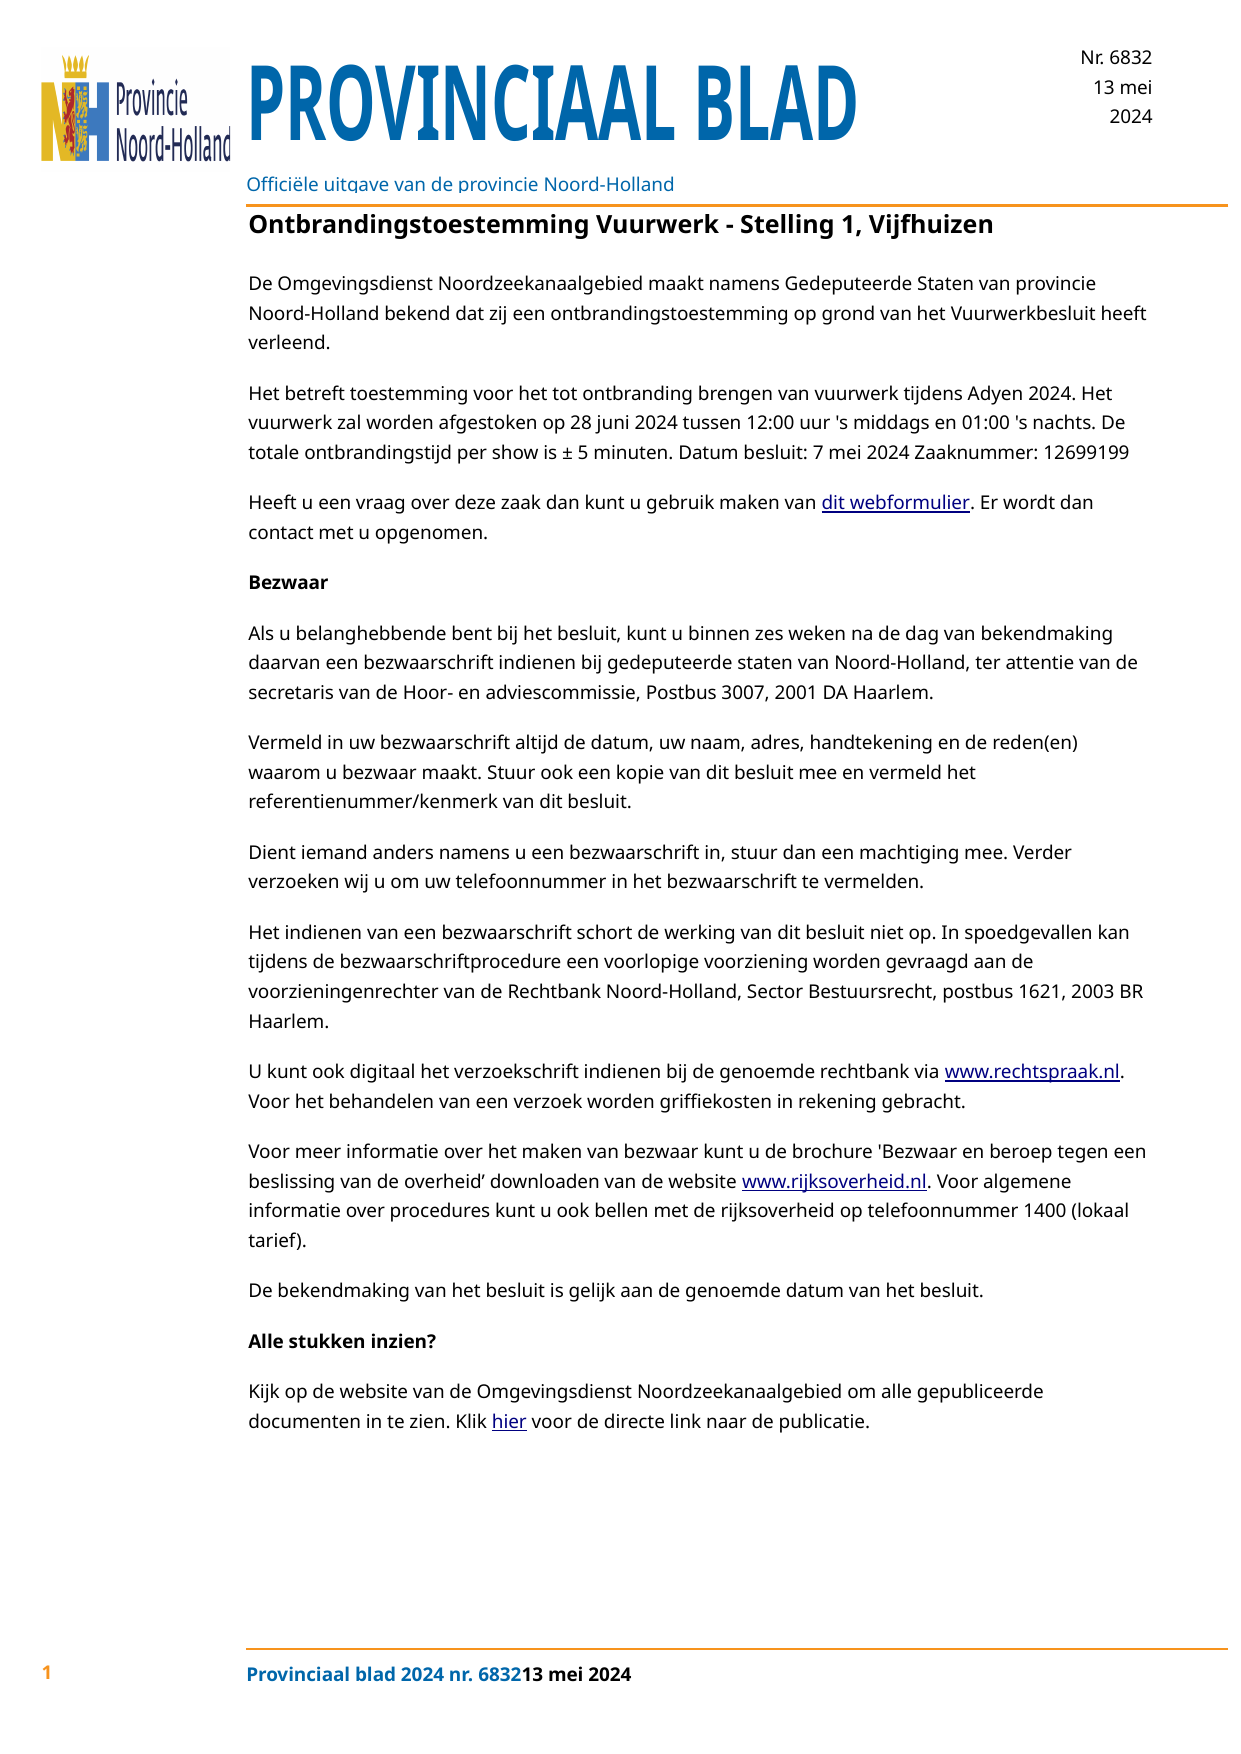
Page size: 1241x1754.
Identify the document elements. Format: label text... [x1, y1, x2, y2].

text Voor meer informatie over het maken van bezwaar kunt u de brochure 'Bezwaar en beroep tegen een beslissing van de overheid’ downloaden van de website www.rijksoverheid.nl. Voor algemene informatie over procedures kunt u ook bellen met de rijksoverheid op telefoonnummer 1400 (lokaal tarief). [248, 1138, 1152, 1253]
text U kunt ook digitaal het verzoekschrift indienen bij de genoemde rechtbank via www.rechtspraak.nl. Voor het behandelen van een verzoek worden griffiekosten in rekening gebracht. [248, 1058, 1152, 1113]
text Als u belanghebbende bent bij het besluit, kunt u binnen zes weken na de dag van bekendmaking daarvan een bezwaarschrift indienen bij gedeputeerde staten van Noord-Holland, ter attentie van de secretaris van de Hoor- en adviescommissie, Postbus 3007, 2001 DA Haarlem. [248, 620, 1152, 705]
text Het indienen van een bezwaarschrift schort de werking van dit besluit niet op. In spoedgevallen kan tijdens de bezwaarschriftprocedure een voorlopige voorziening worden gevraagd aan de voorzieningenrechter van de Rechtbank Noord-Holland, Sector Bestuursrecht, postbus 1621, 2003 BR Haarlem. [248, 919, 1152, 1033]
text Ontbrandingstoestemming Vuurwerk - Stelling 1, Vijfhuizen [248, 207, 1152, 241]
picture [41, 47, 231, 172]
text Vermeld in uw bezwaarschrift altijd de datum, uw naam, adres, handtekening en de reden(en) waarom u bezwaar maakt. Stuur ook een kopie van dit besluit mee en vermeld het referentienummer/kenmerk van dit besluit. [248, 729, 1152, 814]
text Dient iemand anders namens u een bezwaarschrift in, stuur dan een machtiging mee. Verder verzoeken wij u om uw telefoonnummer in het bezwaarschrift te vermelden. [248, 839, 1152, 894]
text Alle stukken inzien? [248, 1328, 1152, 1353]
text De Omgevingsdienst Noordzeekanaalgebied maakt namens Gedeputeerde Staten van provincie Noord-Holland bekend dat zij een ontbrandingstoestemming op grond van het Vuurwerkbesluit heeft verleend. [248, 270, 1152, 355]
text Kijk op de website van de Omgevingsdienst Noordzeekanaalgebied om alle gepubliceerde documenten in te zien. Klik hier voor de directe link naar de publicatie. [248, 1378, 1152, 1433]
text Heeft u een vraag over deze zaak dan kunt u gebruik maken van dit webformulier. Er wordt dan contact met u opgenomen. [248, 489, 1152, 545]
text Het betreft toestemming voor het tot ontbranding brengen van vuurwerk tijdens Adyen 2024. Het vuurwerk zal worden afgestoken op 28 juni 2024 tussen 12:00 uur 's middags en 01:00 's nachts. De totale ontbrandingstijd per show is ± 5 minuten. Datum besluit: 7 mei 2024 Zaaknummer: 12699199 [248, 380, 1152, 465]
text De bekendmaking van het besluit is gelijk aan de genoemde datum van het besluit. [248, 1277, 1152, 1303]
text Bezwaar [248, 569, 1152, 595]
